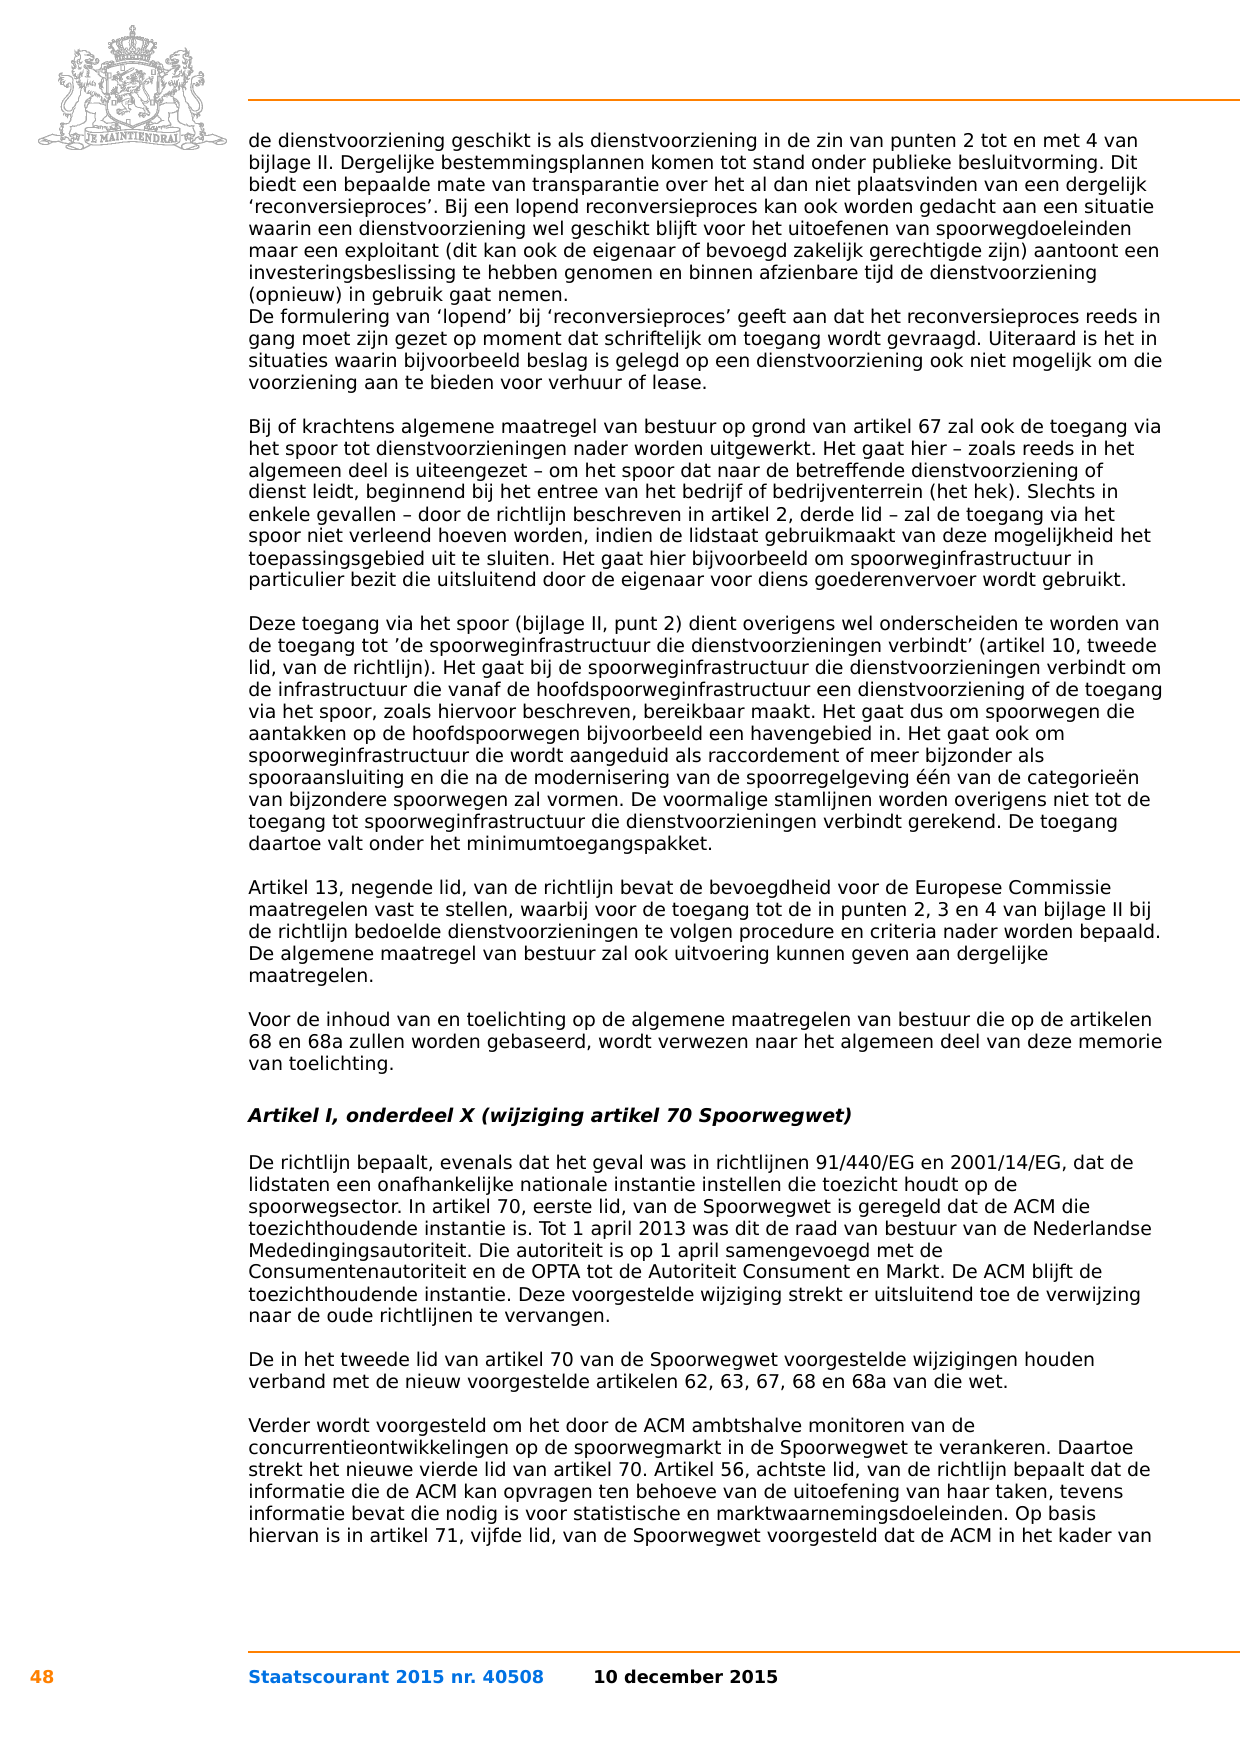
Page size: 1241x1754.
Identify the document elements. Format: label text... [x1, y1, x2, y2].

text Bij of krachtens algemene maatregel van bestuur op grond van artikel 67 zal ook de toegang via het spoor tot dienstvoorzieningen nader worden uitgewerkt. Het gaat hier – zoals reeds in het algemeen deel is uiteengezet – om het spoor dat naar de betreffende dienstvoorziening of dienst leidt, beginnend bij het entree van het bedrijf of bedrijventerrein (het hek). Slechts in enkele gevallen – door de richtlijn beschreven in artikel 2, derde lid – zal de toegang via het spoor niet verleend hoeven worden, indien de lidstaat gebruikmaakt van deze mogelijkheid het toepassingsgebied uit te sluiten. Het gaat hier bijvoorbeeld om spoorweginfrastructuur in particulier bezit die uitsluitend door de eigenaar voor diens goederenvervoer wordt gebruikt. [248, 416, 1163, 591]
text De in het tweede lid van artikel 70 van de Spoorwegwet voorgestelde wijzigingen houden verband met de nieuw voorgestelde artikelen 62, 63, 67, 68 en 68a van die wet. [248, 1349, 1163, 1393]
text Artikel 13, negende lid, van de richtlijn bevat de bevoegdheid voor de Europese Commissie maatregelen vast te stellen, waarbij voor de toegang tot de in punten 2, 3 en 4 van bijlage II bij de richtlijn bedoelde dienstvoorzieningen te volgen procedure en criteria nader worden bepaald. De algemene maatregel van bestuur zal ook uitvoering kunnen geven aan dergelijke maatregelen. [248, 877, 1163, 987]
text de dienstvoorziening geschikt is als dienstvoorziening in de zin van punten 2 tot en met 4 van bijlage II. Dergelijke bestemmingsplannen komen tot stand onder publieke besluitvorming. Dit biedt een bepaalde mate van transparantie over het al dan niet plaatsvinden van een dergelijk ‘reconversieproces’. Bij een lopend reconversieproces kan ook worden gedacht aan een situatie waarin een dienstvoorziening wel geschikt blijft voor het uitoefenen van spoorwegdoeleinden maar een exploitant (dit kan ook de eigenaar of bevoegd zakelijk gerechtigde zijn) aantoont een investeringsbeslissing te hebben genomen en binnen afzienbare tijd de dienstvoorziening (opnieuw) in gebruik gaat nemen. [248, 130, 1163, 306]
text Verder wordt voorgesteld om het door de ACM ambtshalve monitoren van de concurrentieontwikkelingen op de spoorwegmarkt in de Spoorwegwet te verankeren. Daartoe strekt het nieuwe vierde lid van artikel 70. Artikel 56, achtste lid, van de richtlijn bepaalt dat de informatie die de ACM kan opvragen ten behoeve van de uitoefening van haar taken, tevens informatie bevat die nodig is voor statistische en marktwaarnemingsdoeleinden. Op basis hiervan is in artikel 71, vijfde lid, van de Spoorwegwet voorgesteld dat de ACM in het kader van [248, 1415, 1163, 1547]
text De richtlijn bepaalt, evenals dat het geval was in richtlijnen 91/440/EG en 2001/14/EG, dat de lidstaten een onafhankelijke nationale instantie instellen die toezicht houdt op de spoorwegsector. In artikel 70, eerste lid, van de Spoorwegwet is geregeld dat de ACM die toezichthoudende instantie is. Tot 1 april 2013 was dit de raad van bestuur van de Nederlandse Mededingingsautoriteit. Die autoriteit is op 1 april samengevoegd met de Consumentenautoriteit en de OPTA tot de Autoriteit Consument en Markt. De ACM blijft de toezichthoudende instantie. Deze voorgestelde wijziging strekt er uitsluitend toe de verwijzing naar de oude richtlijnen te vervangen. [248, 1152, 1163, 1327]
text Voor de inhoud van en toelichting op de algemene maatregelen van bestuur die op de artikelen 68 en 68a zullen worden gebaseerd, wordt verwezen naar het algemeen deel van deze memorie van toelichting. [248, 1009, 1163, 1074]
subtitle Artikel I, onderdeel X (wijziging artikel 70 Spoorwegwet) [248, 1104, 1163, 1127]
picture [38, 25, 227, 150]
text De formulering van ‘lopend’ bij ‘reconversieproces’ geeft aan dat het reconversieproces reeds in gang moet zijn gezet op moment dat schriftelijk om toegang wordt gevraagd. Uiteraard is het in situaties waarin bijvoorbeeld beslag is gelegd op een dienstvoorziening ook niet mogelijk om die voorziening aan te bieden voor verhuur of lease. [248, 306, 1163, 394]
text Deze toegang via het spoor (bijlage II, punt 2) dient overigens wel onderscheiden te worden van de toegang tot ’de spoorweginfrastructuur die dienstvoorzieningen verbindt’ (artikel 10, tweede lid, van de richtlijn). Het gaat bij de spoorweginfrastructuur die dienstvoorzieningen verbindt om de infrastructuur die vanaf de hoofdspoorweginfrastructuur een dienstvoorziening of de toegang via het spoor, zoals hiervoor beschreven, bereikbaar maakt. Het gaat dus om spoorwegen die aantakken op de hoofdspoorwegen bijvoorbeeld een havengebied in. Het gaat ook om spoorweginfrastructuur die wordt aangeduid als raccordement of meer bijzonder als spooraansluiting en die na de modernisering van de spoorregelgeving één van de categorieën van bijzondere spoorwegen zal vormen. De voormalige stamlijnen worden overigens niet tot de toegang tot spoorweginfrastructuur die dienstvoorzieningen verbindt gerekend. De toegang daartoe valt onder het minimumtoegangspakket. [248, 613, 1163, 855]
